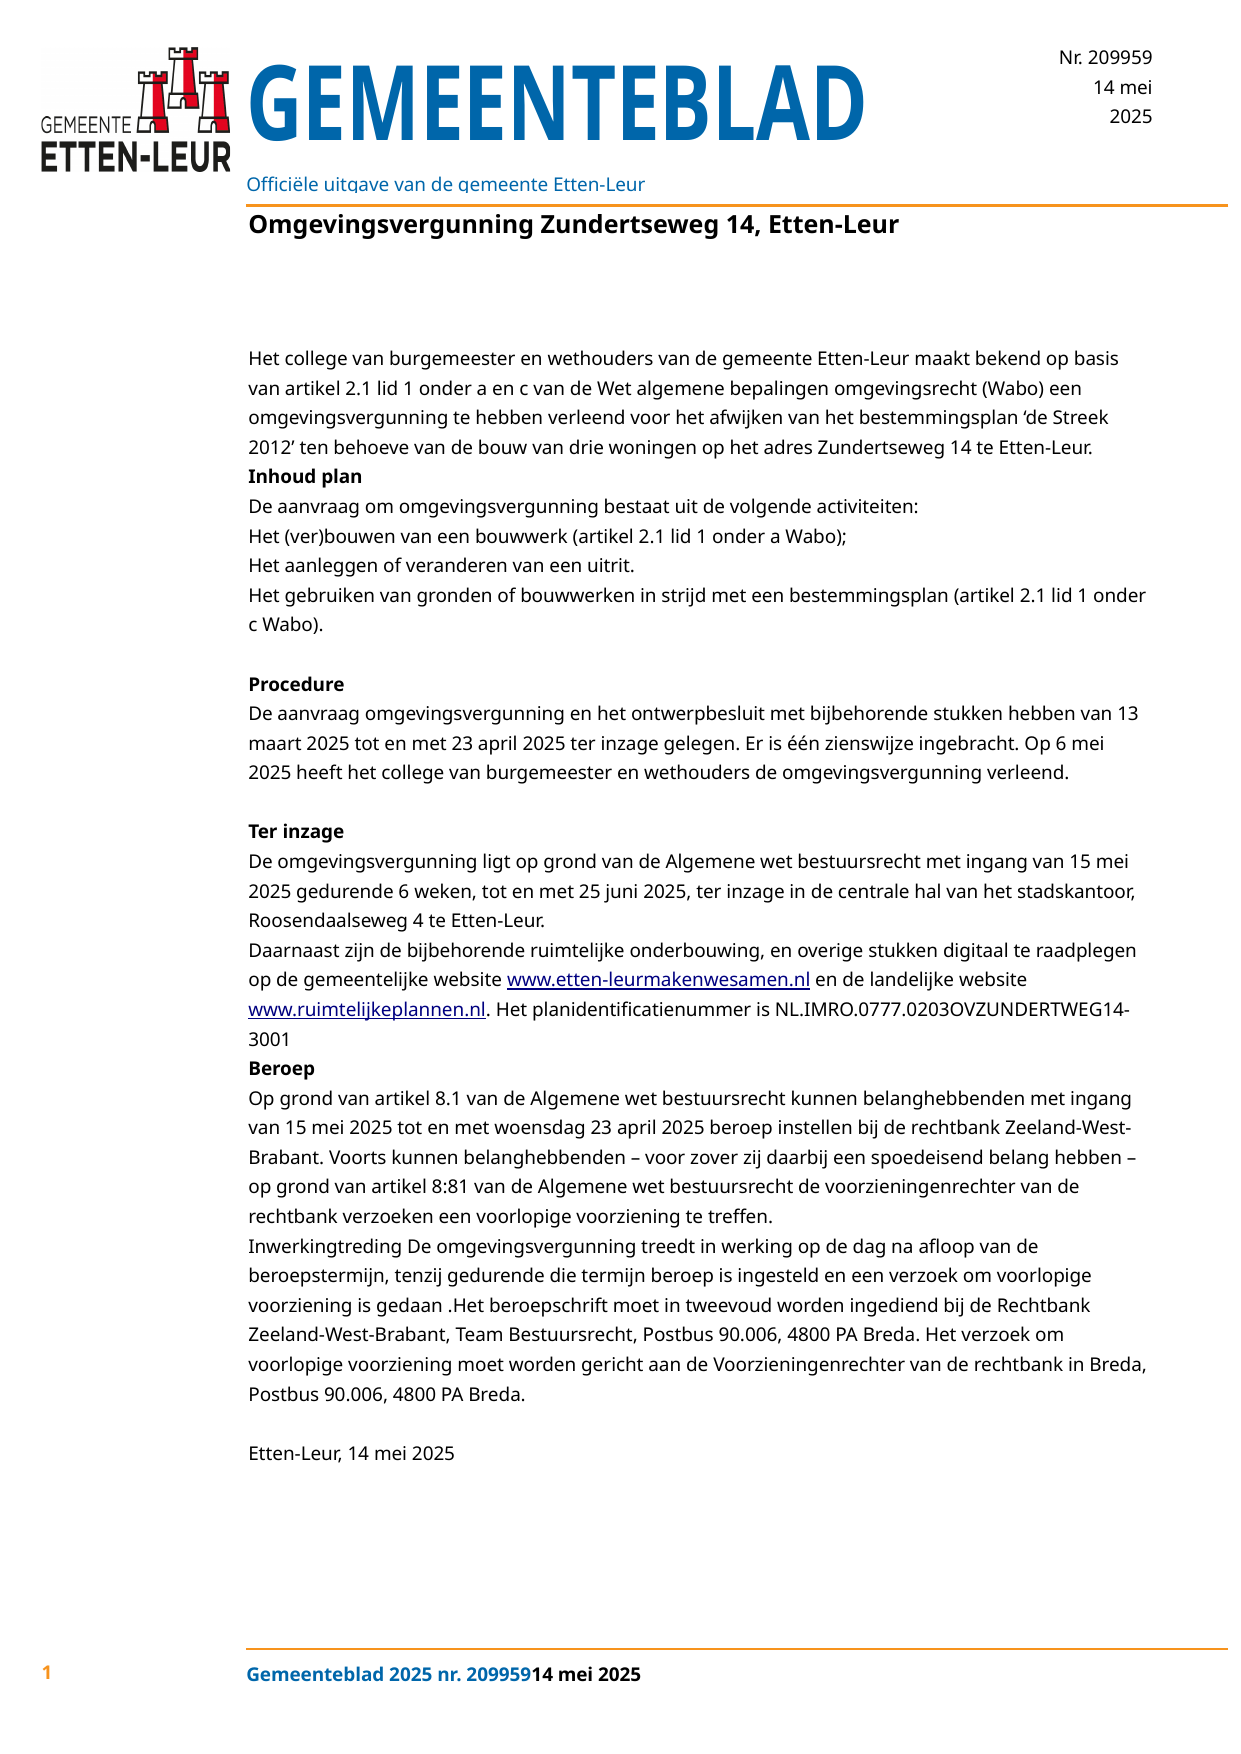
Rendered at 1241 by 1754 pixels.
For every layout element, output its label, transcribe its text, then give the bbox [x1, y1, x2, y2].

text Het (ver)bouwen van een bouwwerk (artikel 2.1 lid 1 onder a Wabo); [248, 523, 1152, 548]
text Het college van burgemeester en wethouders van de gemeente Etten-Leur maakt bekend op basis van artikel 2.1 lid 1 onder a en c van de Wet algemene bepalingen omgevingsrecht (Wabo) een omgevingsvergunning te hebben verleend voor het afwijken van het bestemmingsplan ‘de Streek 2012’ ten behoeve van de bouw van drie woningen op het adres Zundertseweg 14 te Etten-Leur. [248, 345, 1152, 460]
text Inhoud plan [248, 464, 1152, 489]
text Het aanleggen of veranderen van een uitrit. [248, 552, 1152, 578]
text Procedure [248, 671, 1152, 696]
text Beroep [248, 1055, 1152, 1081]
text Het gebruiken van gronden of bouwwerken in strijd met een bestemmingsplan (artikel 2.1 lid 1 onder c Wabo). [248, 582, 1152, 637]
text Etten-Leur, 14 mei 2025 [248, 1440, 1152, 1466]
text De aanvraag om omgevingsvergunning bestaat uit de volgende activiteiten: [248, 493, 1152, 519]
picture [41, 47, 231, 172]
text Omgevingsvergunning Zundertseweg 14, Etten-Leur [248, 207, 1152, 241]
text Op grond van artikel 8.1 van de Algemene wet bestuursrecht kunnen belanghebbenden met ingang van 15 mei 2025 tot en met woensdag 23 april 2025 beroep instellen bij de rechtbank Zeeland-West-Brabant. Voorts kunnen belanghebbenden – voor zover zij daarbij een spoedeisend belang hebben – op grond van artikel 8:81 van de Algemene wet bestuursrecht de voorzieningenrechter van de rechtbank verzoeken een voorlopige voorziening te treffen. [248, 1085, 1152, 1229]
text Inwerkingtreding De omgevingsvergunning treedt in werking op de dag na afloop van de beroepstermijn, tenzij gedurende die termijn beroep is ingesteld en een verzoek om voorlopige voorziening is gedaan .Het beroepschrift moet in tweevoud worden ingediend bij de Rechtbank Zeeland-West-Brabant, Team Bestuursrecht, Postbus 90.006, 4800 PA Breda. Het verzoek om voorlopige voorziening moet worden gericht aan de Voorzieningenrechter van de rechtbank in Breda, Postbus 90.006, 4800 PA Breda. [248, 1233, 1152, 1406]
text De omgevingsvergunning ligt op grond van de Algemene wet bestuursrecht met ingang van 15 mei 2025 gedurende 6 weken, tot en met 25 juni 2025, ter inzage in de centrale hal van het stadskantoor, Roosendaalseweg 4 te Etten-Leur. [248, 848, 1152, 933]
text Daarnaast zijn de bijbehorende ruimtelijke onderbouwing, en overige stukken digitaal te raadplegen op de gemeentelijke website www.etten-leurmakenwesamen.nl en de landelijke website www.ruimtelijkeplannen.nl. Het planidentificatienummer is NL.IMRO.0777.0203OVZUNDERTWEG14-3001 [248, 937, 1152, 1051]
text Ter inzage [248, 819, 1152, 844]
text De aanvraag omgevingsvergunning en het ontwerpbesluit met bijbehorende stukken hebben van 13 maart 2025 tot en met 23 april 2025 ter inzage gelegen. Er is één zienswijze ingebracht. Op 6 mei 2025 heeft het college van burgemeester en wethouders de omgevingsvergunning verleend. [248, 700, 1152, 785]
